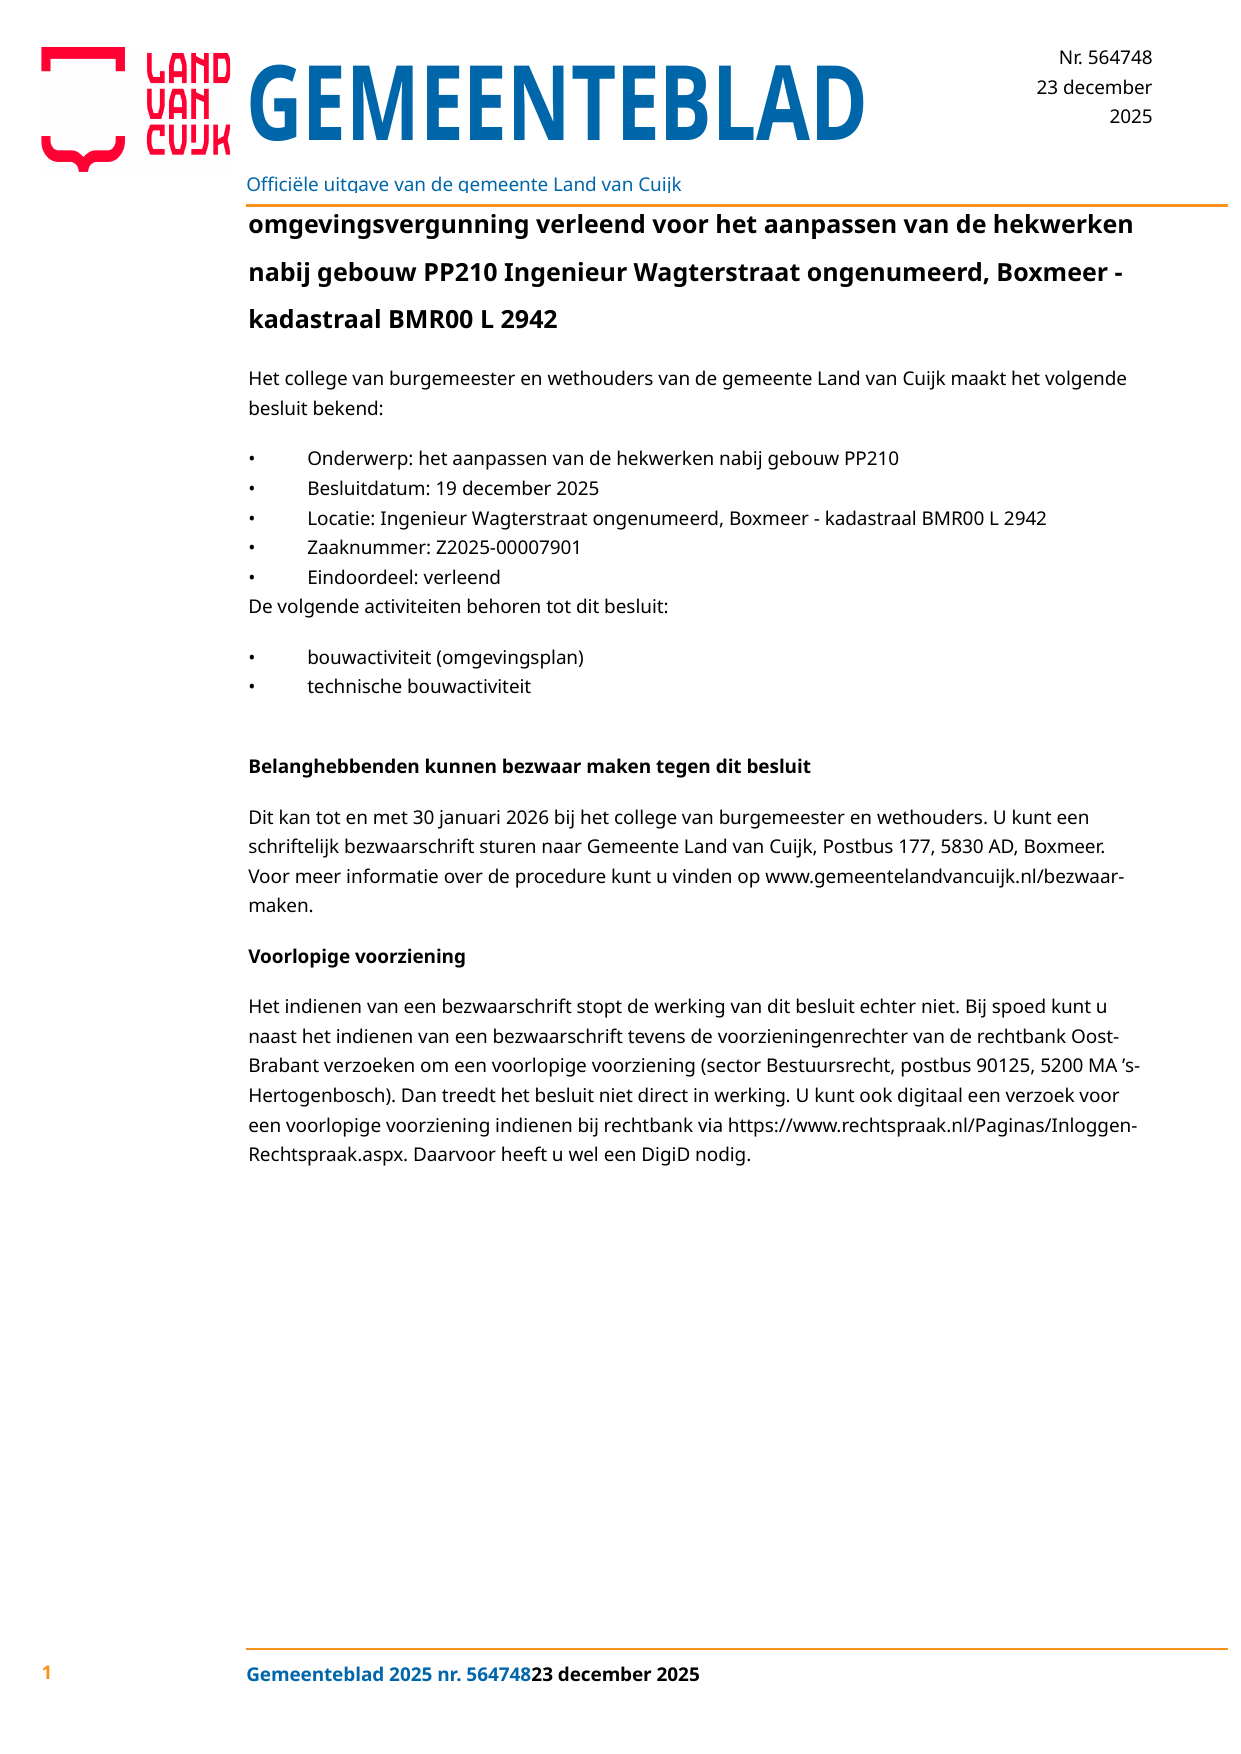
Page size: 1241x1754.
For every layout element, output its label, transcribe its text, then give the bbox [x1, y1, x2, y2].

text Het college van burgemeester en wethouders van de gemeente Land van Cuijk maakt het volgende besluit bekend: [248, 366, 1152, 421]
text Het indienen van een bezwaarschrift stopt de werking van dit besluit echter niet. Bij spoed kunt u naast het indienen van een bezwaarschrift tevens de voorzieningenrechter van de rechtbank Oost-Brabant verzoeken om een voorlopige voorziening (sector Bestuursrecht, postbus 90125, 5200 MA ’s-Hertogenbosch). Dan treedt het besluit niet direct in werking. U kunt ook digitaal een verzoek voor een voorlopige voorziening indienen bij rechtbank via https://www.rechtspraak.nl/Paginas/Inloggen-Rechtspraak.aspx. Daarvoor heeft u wel een DigiD nodig. [248, 993, 1152, 1167]
text De volgende activiteiten behoren tot dit besluit: [248, 593, 1152, 619]
list Besluitdatum: 19 december 2025 [248, 475, 1152, 501]
text Belanghebbenden kunnen bezwaar maken tegen dit besluit [248, 753, 1152, 779]
text Voorlopige voorziening [248, 943, 1152, 969]
list bouwactiviteit (omgevingsplan) [248, 644, 1152, 669]
list Zaaknummer: Z2025-00007901 [248, 534, 1152, 560]
picture [41, 47, 231, 172]
text omgevingsvergunning verleend voor het aanpassen van de hekwerken nabij gebouw PP210 Ingenieur Wagterstraat ongenumeerd, Boxmeer - kadastraal BMR00 L 2942 [248, 207, 1152, 336]
text Dit kan tot en met 30 januari 2026 bij het college van burgemeester en wethouders. U kunt een schriftelijk bezwaarschrift sturen naar Gemeente Land van Cuijk, Postbus 177, 5830 AD, Boxmeer. Voor meer informatie over de procedure kunt u vinden op www.gemeentelandvancuijk.nl/bezwaar-maken. [248, 804, 1152, 918]
list technische bouwactiviteit [248, 673, 1152, 699]
list Eindoordeel: verleend [248, 564, 1152, 589]
list Locatie: Ingenieur Wagterstraat ongenumeerd, Boxmeer - kadastraal BMR00 L 2942 [248, 505, 1152, 530]
list Onderwerp: het aanpassen van de hekwerken nabij gebouw PP210 [248, 446, 1152, 471]
